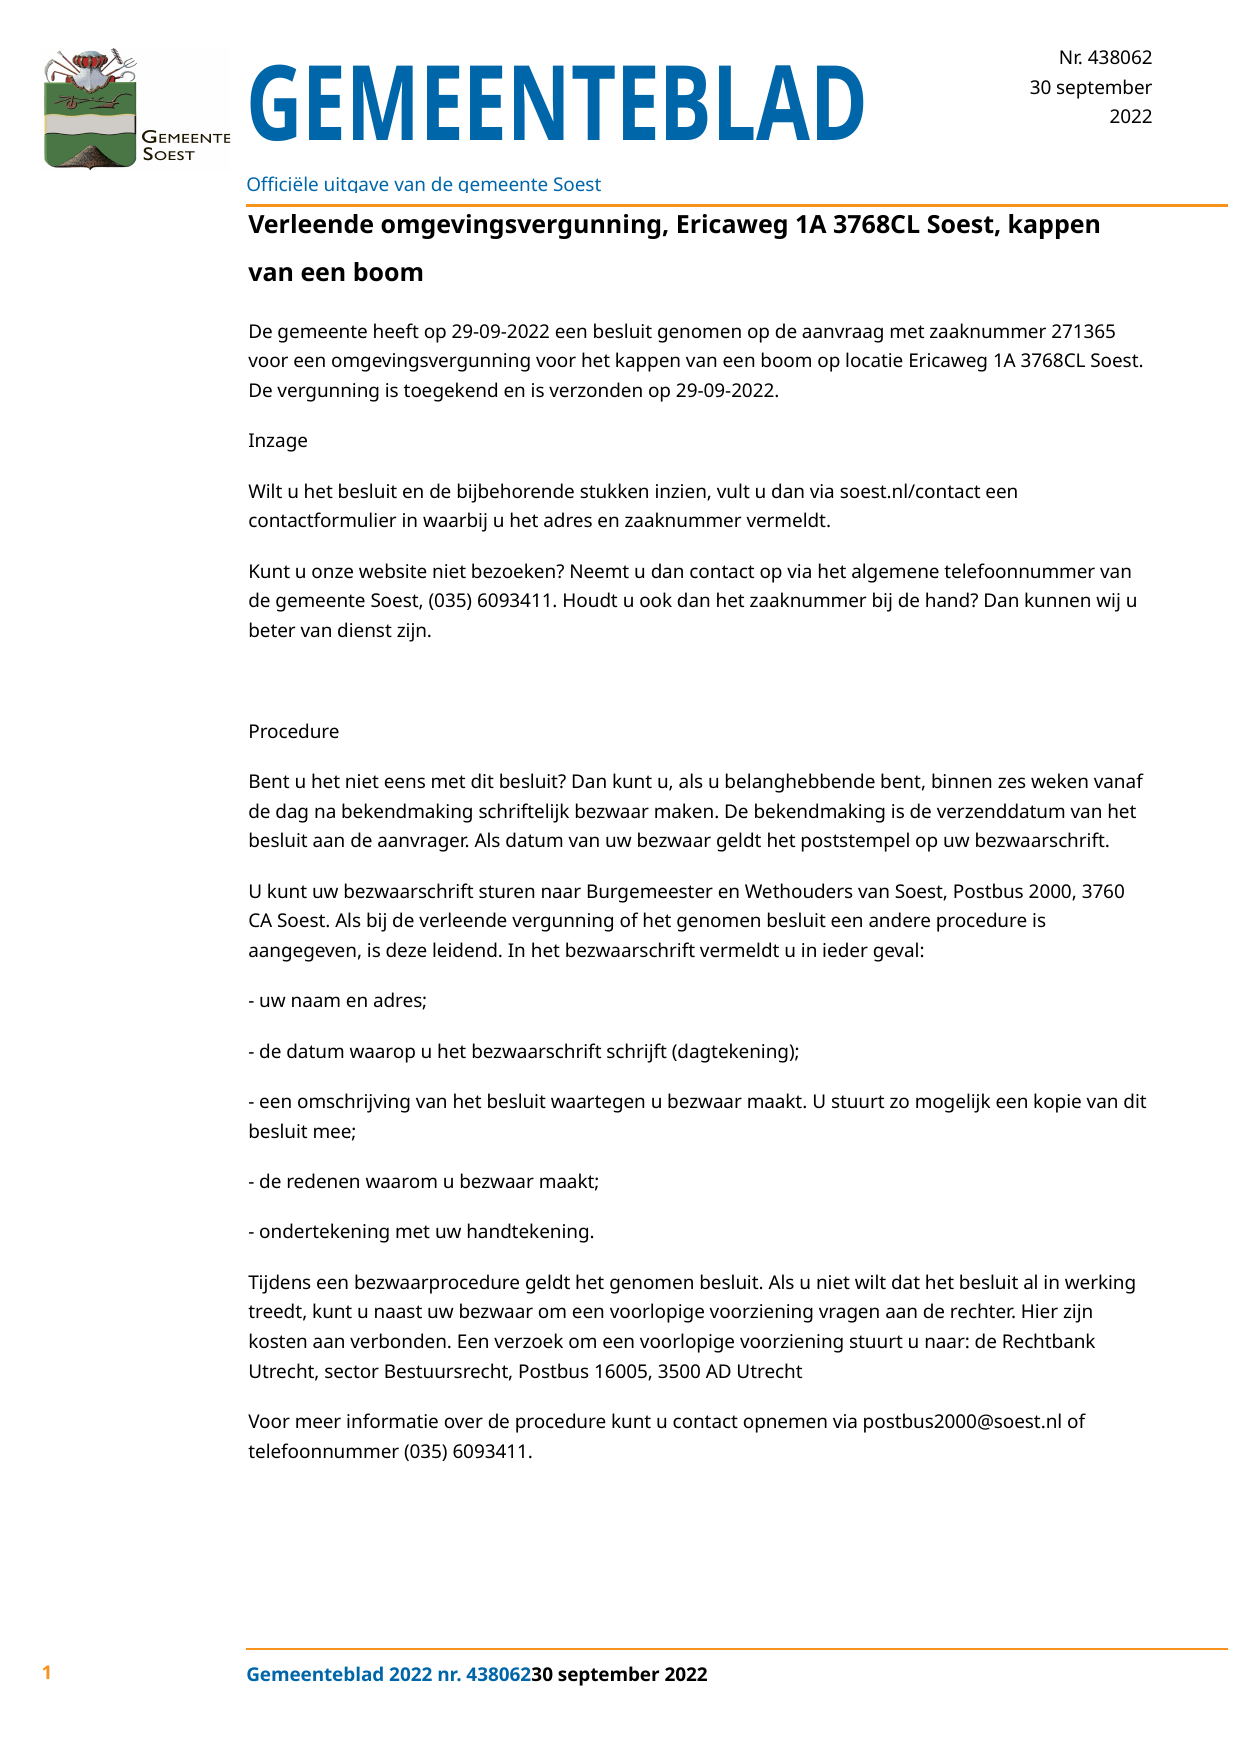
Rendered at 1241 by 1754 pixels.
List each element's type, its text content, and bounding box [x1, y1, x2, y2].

text U kunt uw bezwaarschrift sturen naar Burgemeester en Wethouders van Soest, Postbus 2000, 3760 CA Soest. Als bij de verleende vergunning of het genomen besluit een andere procedure is aangegeven, is deze leidend. In het bezwaarschrift vermeldt u in ieder geval: [248, 878, 1152, 963]
text - de redenen waarom u bezwaar maakt; [248, 1168, 1152, 1194]
text - uw naam en adres; [248, 987, 1152, 1013]
text - de datum waarop u het bezwaarschrift schrijft (dagtekening); [248, 1038, 1152, 1064]
text Bent u het niet eens met dit besluit? Dan kunt u, als u belanghebbende bent, binnen zes weken vanaf de dag na bekendmaking schriftelijk bezwaar maken. De bekendmaking is de verzenddatum van het besluit aan de aanvrager. Als datum van uw bezwaar geldt het poststempel op uw bezwaarschrift. [248, 768, 1152, 853]
text De gemeente heeft op 29-09-2022 een besluit genomen op de aanvraag met zaaknummer 271365 voor een omgevingsvergunning voor het kappen van een boom op locatie Ericaweg 1A 3768CL Soest. De vergunning is toegekend en is verzonden op 29-09-2022. [248, 318, 1152, 403]
text Verleende omgevingsvergunning, Ericaweg 1A 3768CL Soest, kappen van een boom [248, 207, 1152, 288]
text Procedure [248, 718, 1152, 744]
picture [41, 47, 231, 172]
text Kunt u onze website niet bezoeken? Neemt u dan contact op via het algemene telefoonnummer van de gemeente Soest, (035) 6093411. Houdt u ook dan het zaaknummer bij de hand? Dan kunnen wij u beter van dienst zijn. [248, 558, 1152, 643]
text Inzage [248, 427, 1152, 453]
text Voor meer informatie over de procedure kunt u contact opnemen via postbus2000@soest.nl of telefoonnummer (035) 6093411. [248, 1408, 1152, 1464]
text Tijdens een bezwaarprocedure geldt het genomen besluit. Als u niet wilt dat het besluit al in werking treedt, kunt u naast uw bezwaar om een voorlopige voorziening vragen aan de rechter. Hier zijn kosten aan verbonden. Een verzoek om een voorlopige voorziening stuurt u naar: de Rechtbank Utrecht, sector Bestuursrecht, Postbus 16005, 3500 AD Utrecht [248, 1269, 1152, 1384]
text - een omschrijving van het besluit waartegen u bezwaar maakt. U stuurt zo mogelijk een kopie van dit besluit mee; [248, 1088, 1152, 1144]
text Wilt u het besluit en de bijbehorende stukken inzien, vult u dan via soest.nl/contact een contactformulier in waarbij u het adres en zaaknummer vermeldt. [248, 478, 1152, 533]
text - ondertekening met uw handtekening. [248, 1219, 1152, 1244]
